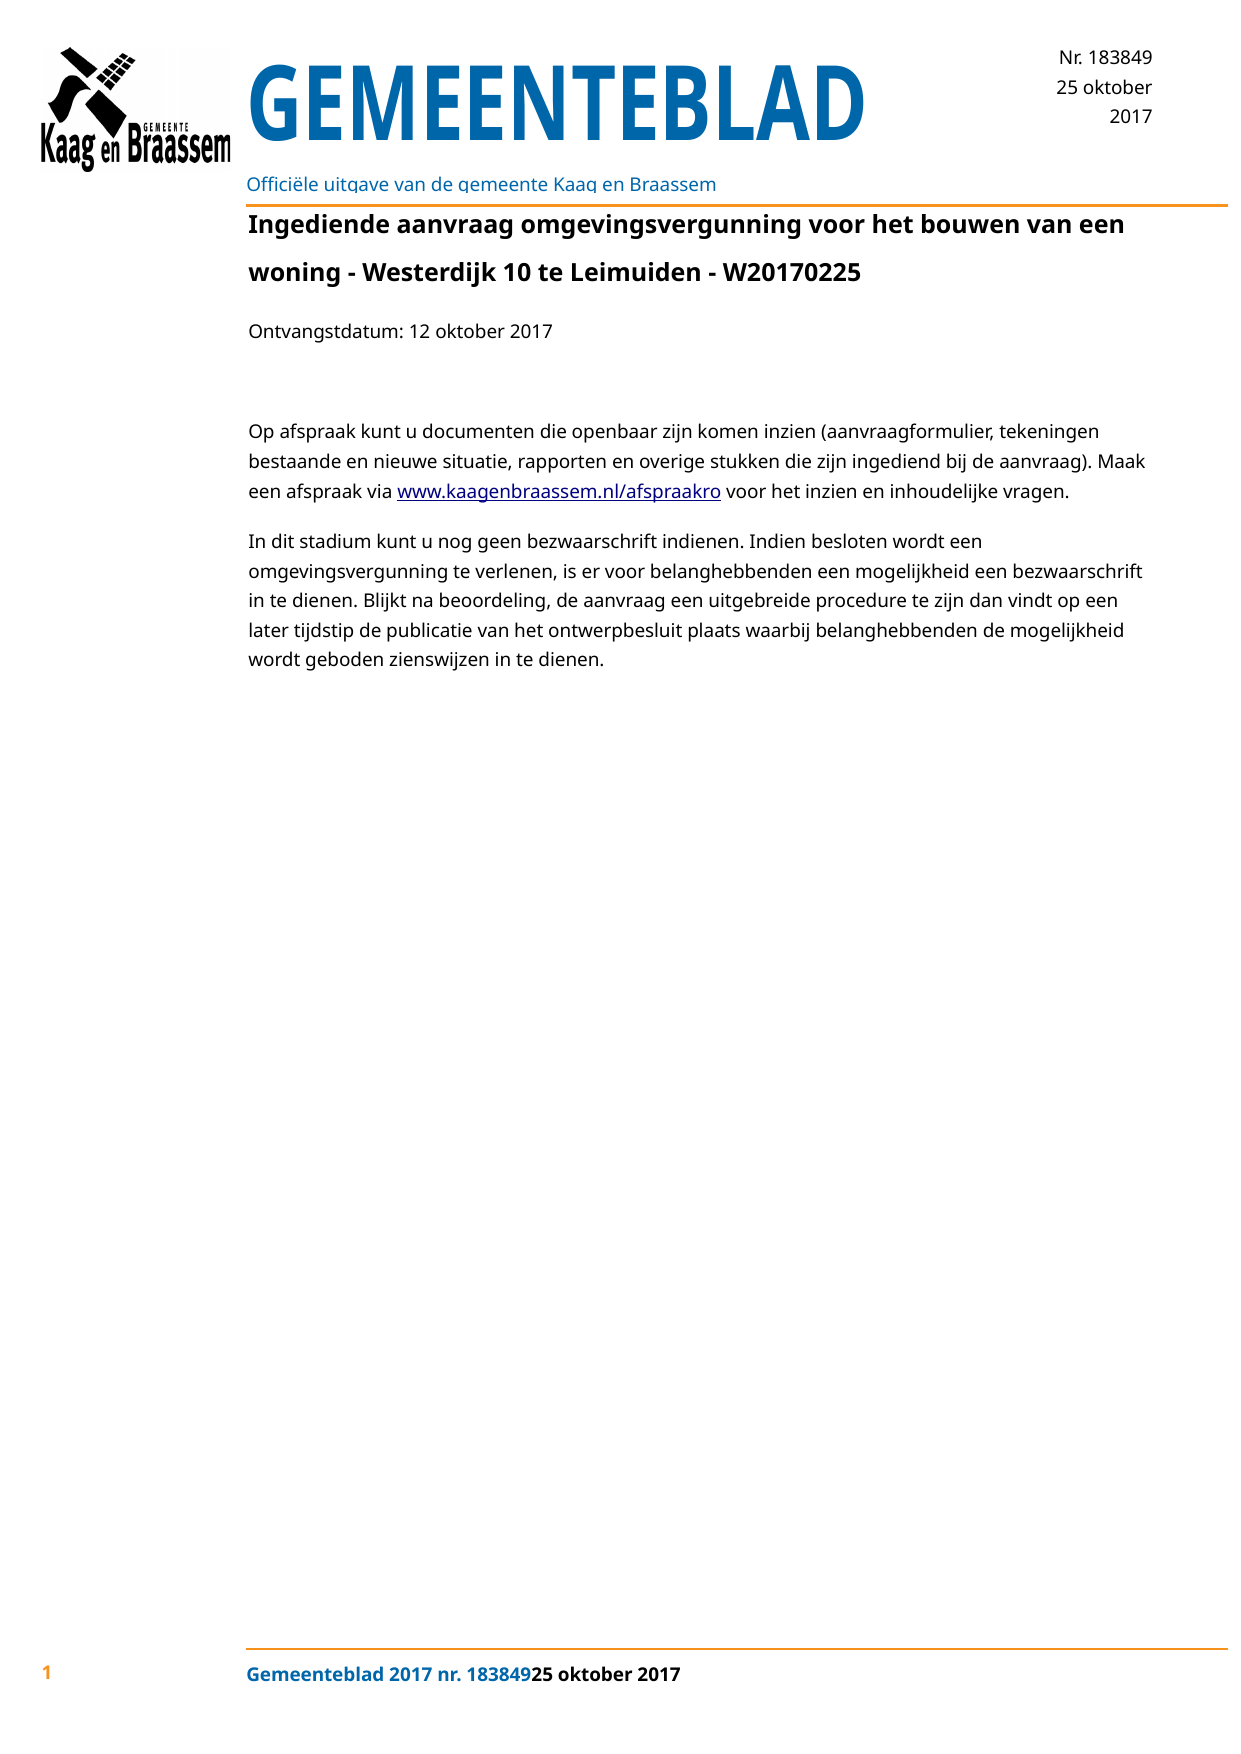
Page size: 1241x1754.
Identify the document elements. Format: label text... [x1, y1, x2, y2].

text In dit stadium kunt u nog geen bezwaarschrift indienen. Indien besloten wordt een omgevingsvergunning te verlenen, is er voor belanghebbenden een mogelijkheid een bezwaarschrift in te dienen. Blijkt na beoordeling, de aanvraag een uitgebreide procedure te zijn dan vindt op een later tijdstip de publicatie van het ontwerpbesluit plaats waarbij belanghebbenden de mogelijkheid wordt geboden zienswijzen in te dienen. [248, 528, 1152, 672]
text Ontvangstdatum: 12 oktober 2017 [248, 318, 1152, 344]
text Op afspraak kunt u documenten die openbaar zijn komen inzien (aanvraagformulier, tekeningen bestaande en nieuwe situatie, rapporten en overige stukken die zijn ingediend bij de aanvraag). Maak een afspraak via www.kaagenbraassem.nl/afspraakro voor het inzien en inhoudelijke vragen. [248, 419, 1152, 504]
text Ingediende aanvraag omgevingsvergunning voor het bouwen van een woning - Westerdijk 10 te Leimuiden - W20170225 [248, 207, 1152, 288]
picture [41, 47, 231, 172]
